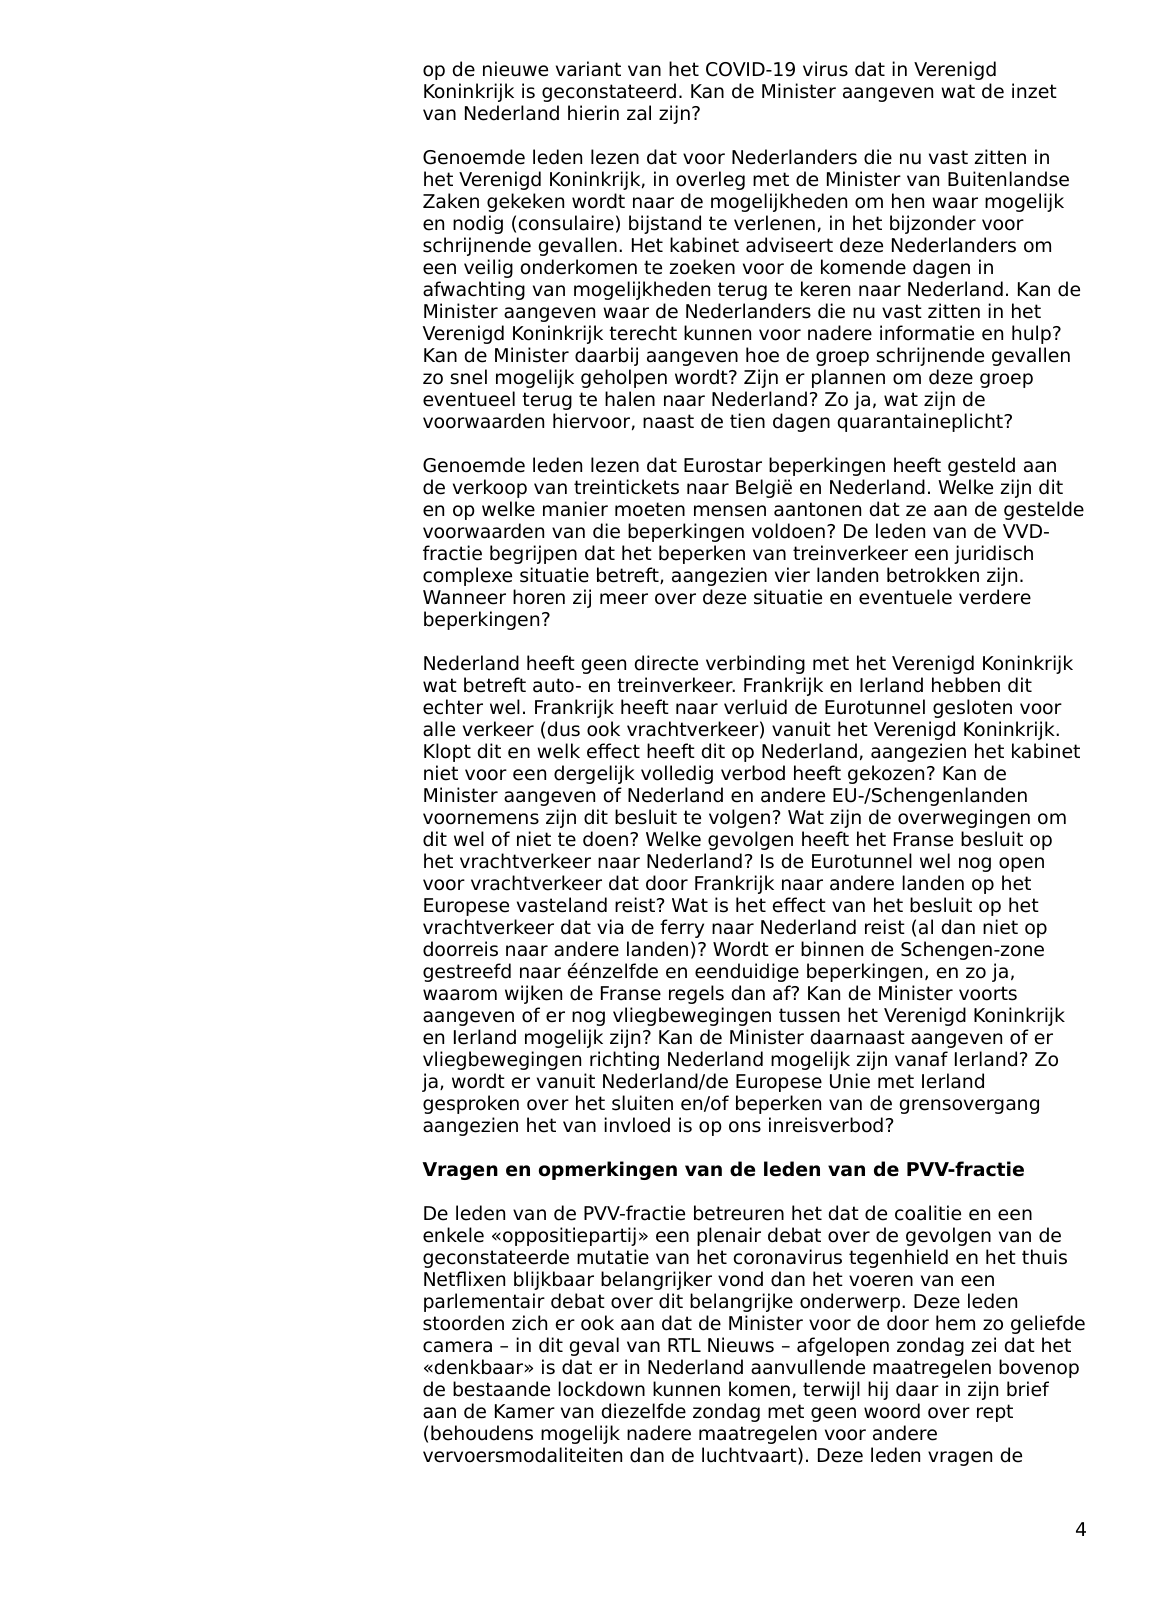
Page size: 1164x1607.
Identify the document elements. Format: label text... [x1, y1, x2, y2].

text Genoemde leden lezen dat Eurostar beperkingen heeft gesteld aan de verkoop van treintickets naar België en Nederland. Welke zijn dit en op welke manier moeten mensen aantonen dat ze aan de gestelde voorwaarden van die beperkingen voldoen? De leden van de VVD-fractie begrijpen dat het beperken van treinverkeer een juridisch complexe situatie betreft, aangezien vier landen betrokken zijn. Wanneer horen zij meer over deze situatie en eventuele verdere beperkingen? [422, 455, 1087, 631]
text Nederland heeft geen directe verbinding met het Verenigd Koninkrijk wat betreft auto- en treinverkeer. Frankrijk en Ierland hebben dit echter wel. Frankrijk heeft naar verluid de Eurotunnel gesloten voor alle verkeer (dus ook vrachtverkeer) vanuit het Verenigd Koninkrijk. Klopt dit en welk effect heeft dit op Nederland, aangezien het kabinet niet voor een dergelijk volledig verbod heeft gekozen? Kan de Minister aangeven of Nederland en andere EU-/Schengenlanden voornemens zijn dit besluit te volgen? Wat zijn de overwegingen om dit wel of niet te doen? Welke gevolgen heeft het Franse besluit op het vrachtverkeer naar Nederland? Is de Eurotunnel wel nog open voor vrachtverkeer dat door Frankrijk naar andere landen op het Europese vasteland reist? Wat is het effect van het besluit op het vrachtverkeer dat via de ferry naar Nederland reist (al dan niet op doorreis naar andere landen)? Wordt er binnen de Schengen-zone gestreefd naar éénzelfde en eenduidige beperkingen, en zo ja, waarom wijken de Franse regels dan af? Kan de Minister voorts aangeven of er nog vliegbewegingen tussen het Verenigd Koninkrijk en Ierland mogelijk zijn? Kan de Minister daarnaast aangeven of er vliegbewegingen richting Nederland mogelijk zijn vanaf Ierland? Zo ja, wordt er vanuit Nederland/de Europese Unie met Ierland gesproken over het sluiten en/of beperken van de grensovergang aangezien het van invloed is op ons inreisverbod? [422, 653, 1087, 1137]
text Genoemde leden lezen dat voor Nederlanders die nu vast zitten in het Verenigd Koninkrijk, in overleg met de Minister van Buitenlandse Zaken gekeken wordt naar de mogelijkheden om hen waar mogelijk en nodig (consulaire) bijstand te verlenen, in het bijzonder voor schrijnende gevallen. Het kabinet adviseert deze Nederlanders om een veilig onderkomen te zoeken voor de komende dagen in afwachting van mogelijkheden terug te keren naar Nederland. Kan de Minister aangeven waar de Nederlanders die nu vast zitten in het Verenigd Koninkrijk terecht kunnen voor nadere informatie en hulp? Kan de Minister daarbij aangeven hoe de groep schrijnende gevallen zo snel mogelijk geholpen wordt? Zijn er plannen om deze groep eventueel terug te halen naar Nederland? Zo ja, wat zijn de voorwaarden hiervoor, naast de tien dagen quarantaineplicht? [422, 147, 1087, 433]
subtitle Vragen en opmerkingen van de leden van de PVV-fractie [422, 1159, 1087, 1181]
text De leden van de PVV-fractie betreuren het dat de coalitie en een enkele «oppositiepartij» een plenair debat over de gevolgen van de geconstateerde mutatie van het coronavirus tegenhield en het thuis Netflixen blijkbaar belangrijker vond dan het voeren van een parlementair debat over dit belangrijke onderwerp. Deze leden stoorden zich er ook aan dat de Minister voor de door hem zo geliefde camera – in dit geval van RTL Nieuws – afgelopen zondag zei dat het «denkbaar» is dat er in Nederland aanvullende maatregelen bovenop de bestaande lockdown kunnen komen, terwijl hij daar in zijn brief aan de Kamer van diezelfde zondag met geen woord over rept (behoudens mogelijk nadere maatregelen voor andere vervoersmodaliteiten dan de luchtvaart). Deze leden vragen de [422, 1203, 1087, 1467]
text op de nieuwe variant van het COVID-19 virus dat in Verenigd Koninkrijk is geconstateerd. Kan de Minister aangeven wat de inzet van Nederland hierin zal zijn? [422, 59, 1087, 125]
